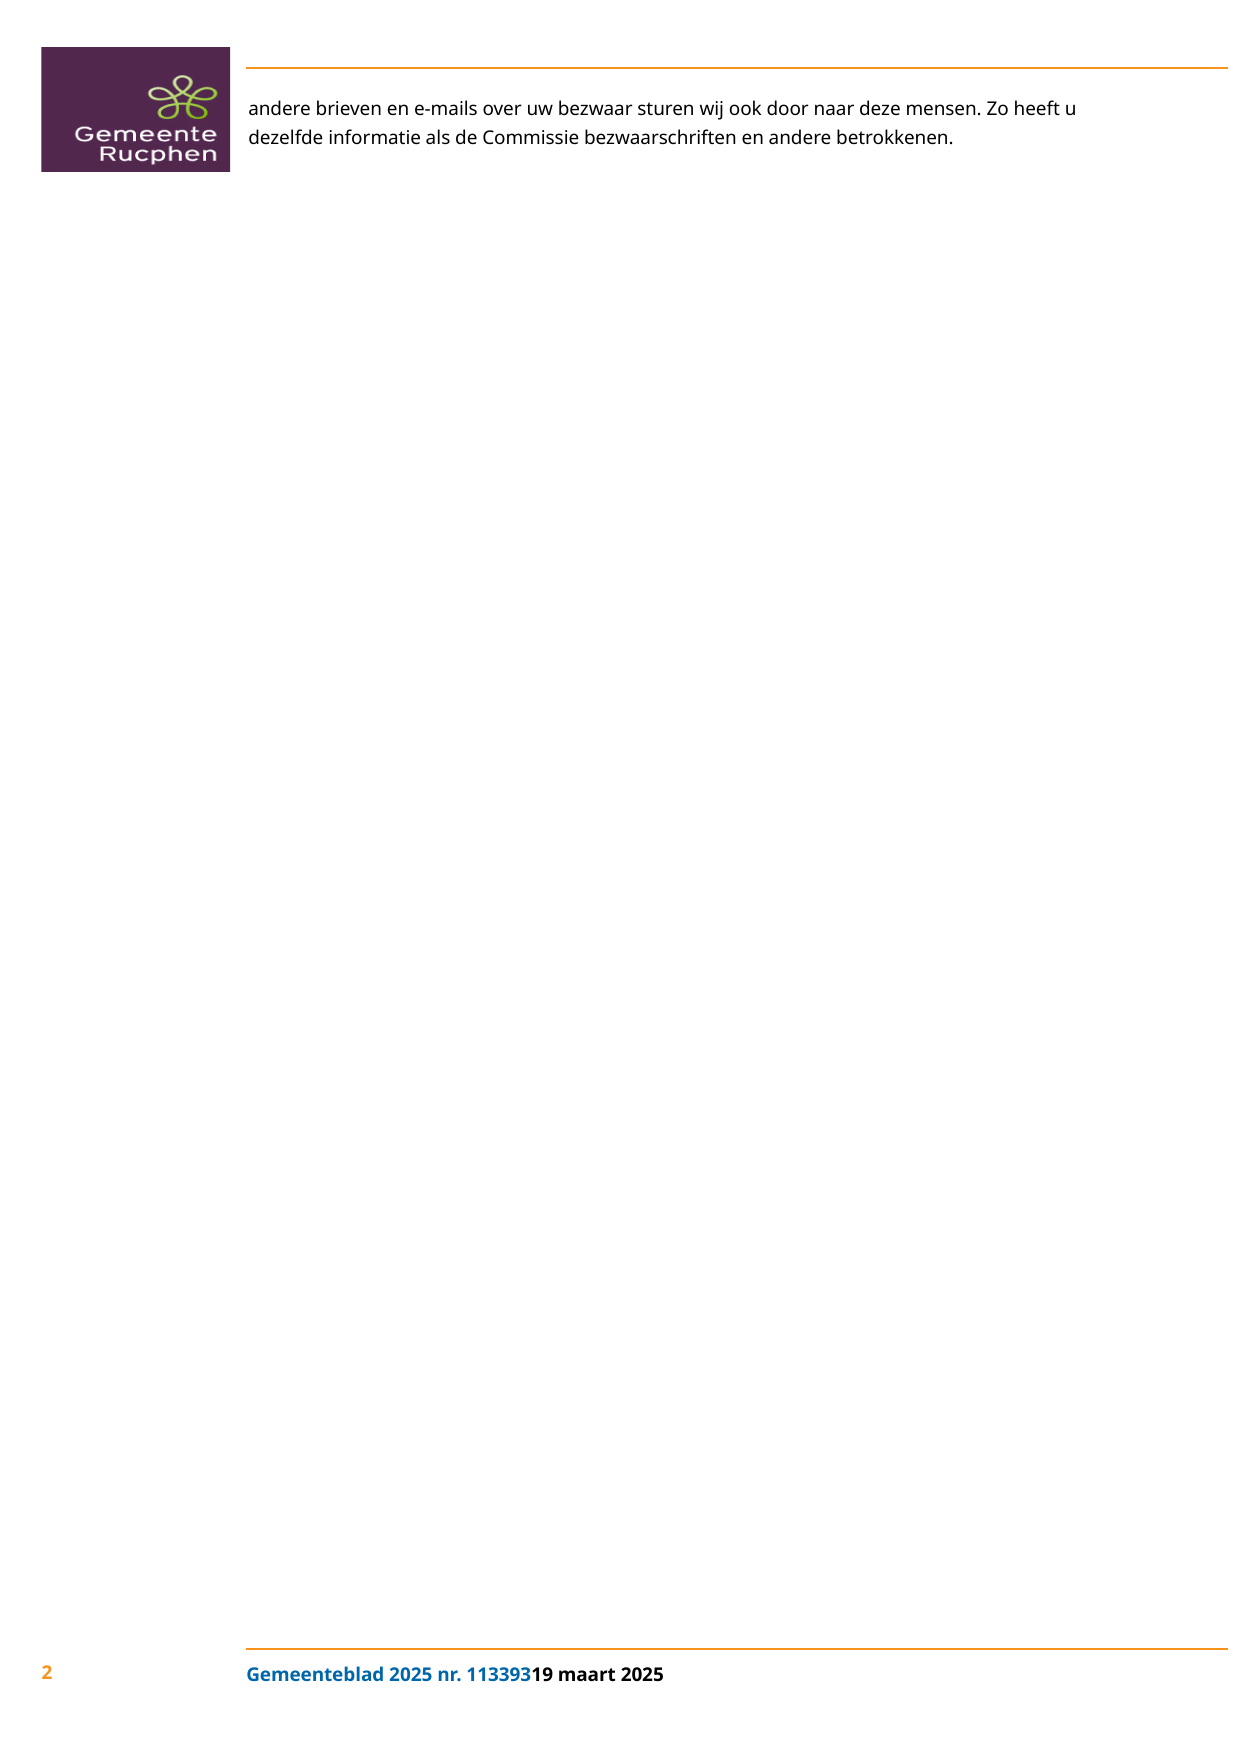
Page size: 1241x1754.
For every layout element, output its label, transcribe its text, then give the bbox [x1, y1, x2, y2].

text andere brieven en e-mails over uw bezwaar sturen wij ook door naar deze mensen. Zo heeft u dezelfde informatie als de Commissie bezwaarschriften en andere betrokkenen. [248, 95, 1152, 150]
picture [41, 47, 231, 172]
